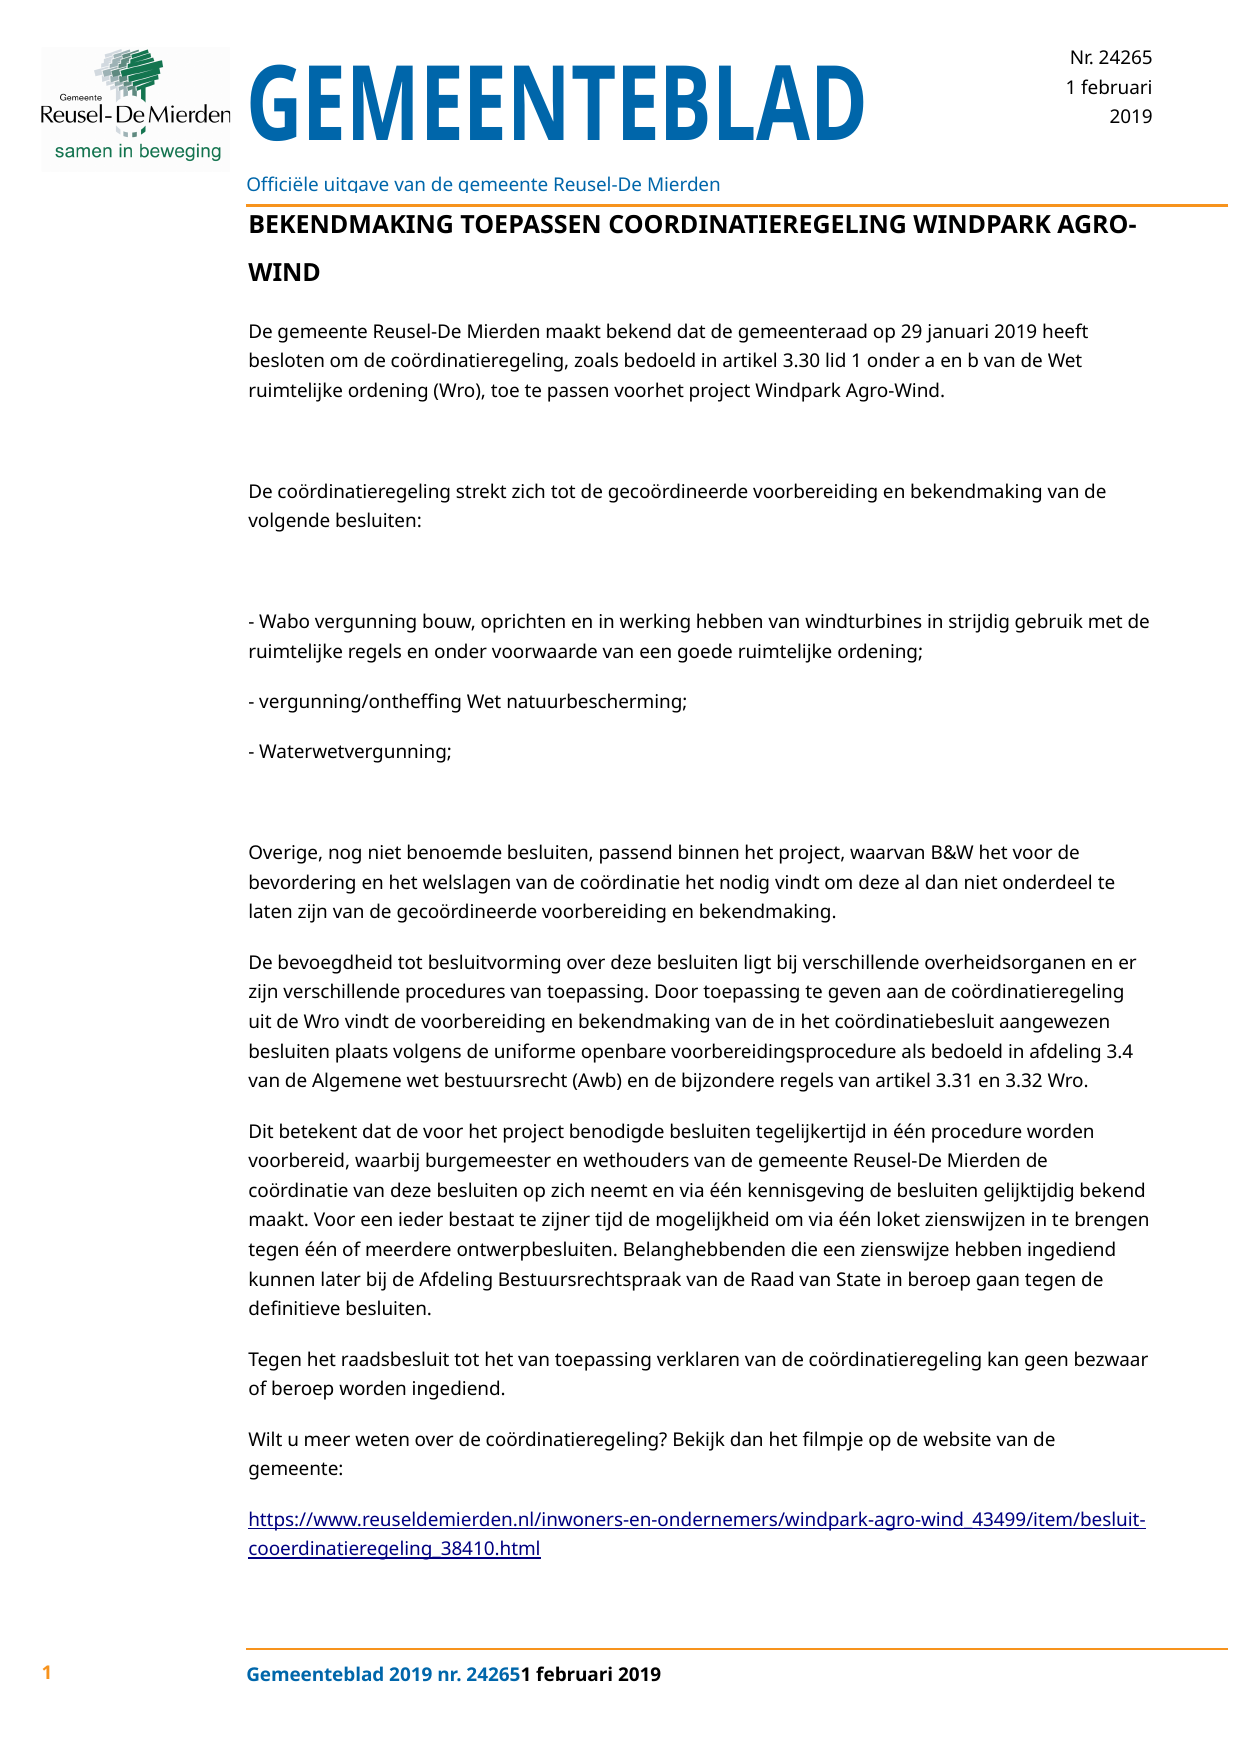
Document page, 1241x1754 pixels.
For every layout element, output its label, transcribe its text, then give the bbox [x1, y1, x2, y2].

text Tegen het raadsbesluit tot het van toepassing verklaren van de coördinatieregeling kan geen bezwaar of beroep worden ingediend. [248, 1346, 1152, 1401]
text De bevoegdheid tot besluitvorming over deze besluiten ligt bij verschillende overheidsorganen en er zijn verschillende procedures van toepassing. Door toepassing te geven aan de coördinatieregeling uit de Wro vindt de voorbereiding en bekendmaking van de in het coördinatiebesluit aangewezen besluiten plaats volgens de uniforme openbare voorbereidingsprocedure als bedoeld in afdeling 3.4 van de Algemene wet bestuursrecht (Awb) en de bijzondere regels van artikel 3.31 en 3.32 Wro. [248, 949, 1152, 1093]
text https://www.reuseldemierden.nl/inwoners-en-ondernemers/windpark-agro-wind_43499/item/besluit-cooerdinatieregeling_38410.html [248, 1506, 1152, 1561]
text - Waterwetvergunning; [248, 739, 1152, 764]
text De gemeente Reusel-De Mierden maakt bekend dat de gemeenteraad op 29 januari 2019 heeft besloten om de coördinatieregeling, zoals bedoeld in artikel 3.30 lid 1 onder a en b van de Wet ruimtelijke ordening (Wro), toe te passen voorhet project Windpark Agro-Wind. [248, 318, 1152, 403]
text De coördinatieregeling strekt zich tot de gecoördineerde voorbereiding en bekendmaking van de volgende besluiten: [248, 478, 1152, 533]
text Wilt u meer weten over de coördinatieregeling? Bekijk dan het filmpje op de website van de gemeente: [248, 1426, 1152, 1481]
text Dit betekent dat de voor het project benodigde besluiten tegelijkertijd in één procedure worden voorbereid, waarbij burgemeester en wethouders van de gemeente Reusel-De Mierden de coördinatie van deze besluiten op zich neemt en via één kennisgeving de besluiten gelijktijdig bekend maakt. Voor een ieder bestaat te zijner tijd de mogelijkheid om via één loket zienswijzen in te brengen tegen één of meerdere ontwerpbesluiten. Belanghebbenden die een zienswijze hebben ingediend kunnen later bij de Afdeling Bestuursrechtspraak van de Raad van State in beroep gaan tegen de definitieve besluiten. [248, 1118, 1152, 1321]
text - Wabo vergunning bouw, oprichten en in werking hebben van windturbines in strijdig gebruik met de ruimtelijke regels en onder voorwaarde van een goede ruimtelijke ordening; [248, 608, 1152, 664]
picture [41, 47, 231, 172]
text BEKENDMAKING TOEPASSEN COORDINATIEREGELING WINDPARK AGRO-WIND [248, 207, 1152, 288]
text Overige, nog niet benoemde besluiten, passend binnen het project, waarvan B&W het voor de bevordering en het welslagen van de coördinatie het nodig vindt om deze al dan niet onderdeel te laten zijn van de gecoördineerde voorbereiding en bekendmaking. [248, 839, 1152, 924]
text - vergunning/ontheffing Wet natuurbescherming; [248, 688, 1152, 714]
